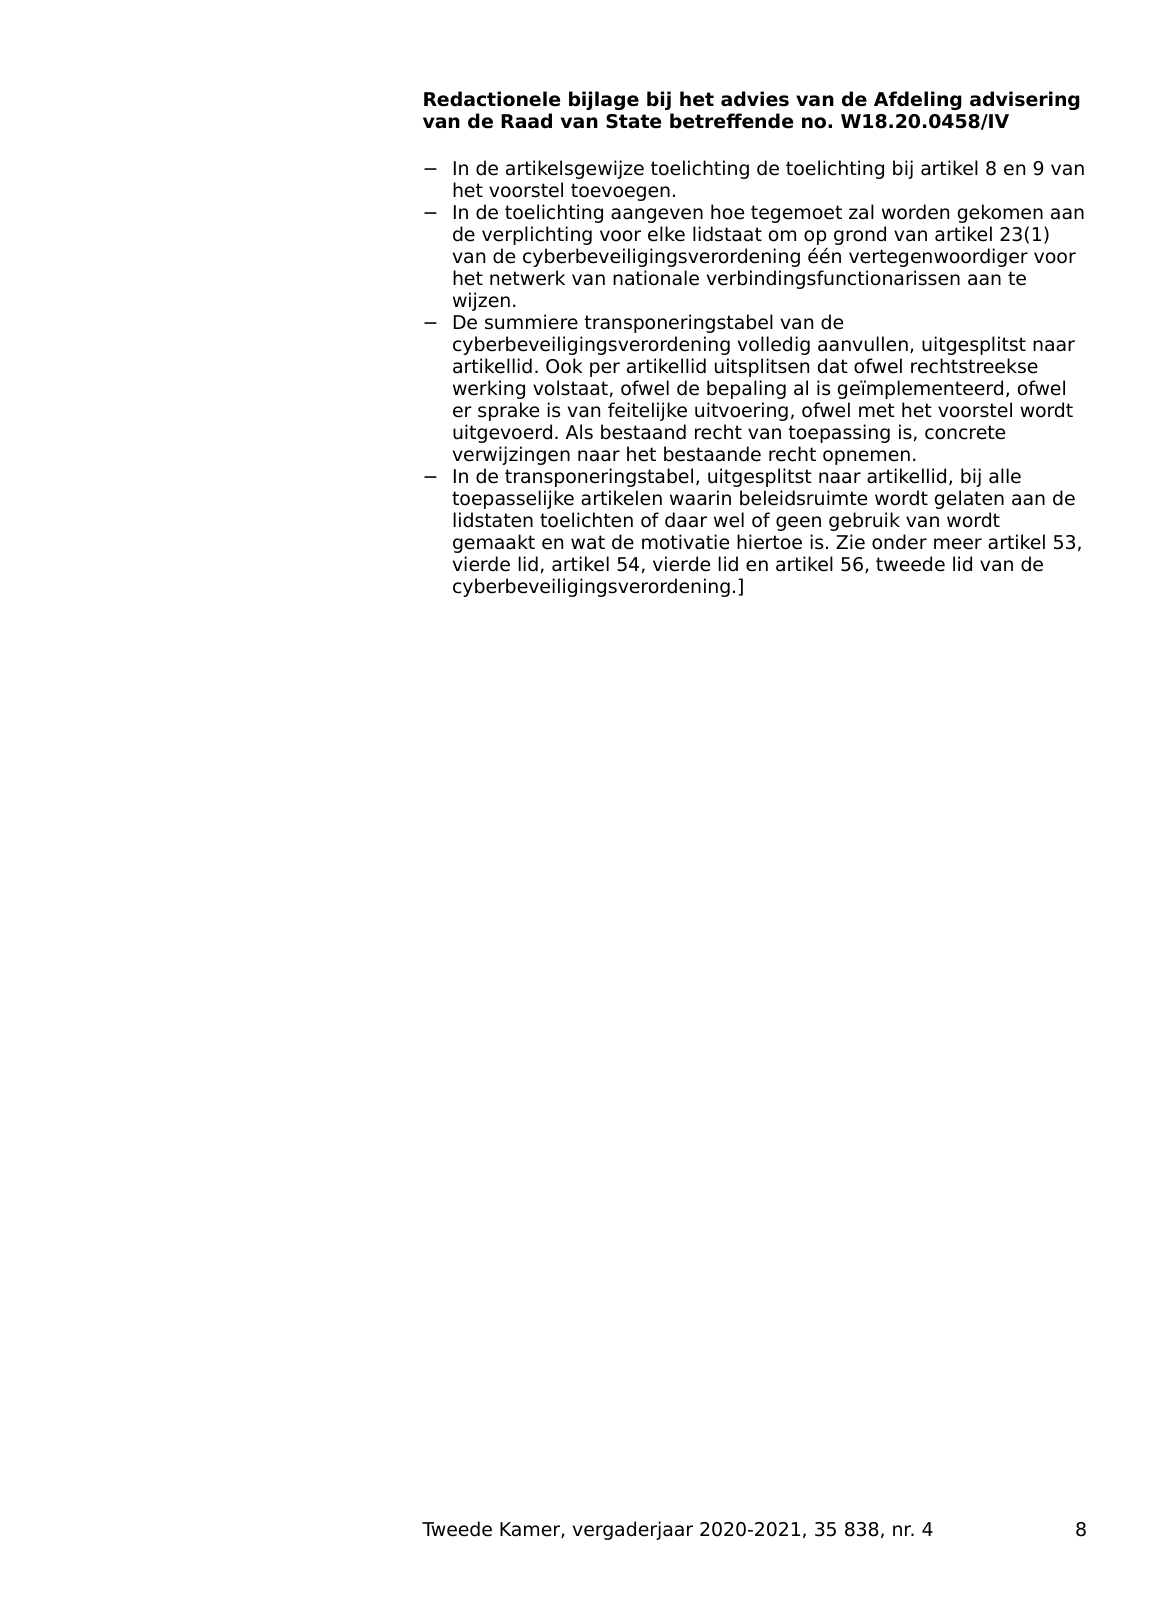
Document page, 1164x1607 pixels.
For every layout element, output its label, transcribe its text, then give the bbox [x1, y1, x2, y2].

text − De summiere transponeringstabel van de cyberbeveiligingsverordening volledig aanvullen, uitgesplitst naar artikellid. Ook per artikellid uitsplitsen dat ofwel rechtstreekse werking volstaat, ofwel de bepaling al is geïmplementeerd, ofwel er sprake is van feitelijke uitvoering, ofwel met het voorstel wordt uitgevoerd. Als bestaand recht van toepassing is, concrete verwijzingen naar het bestaande recht opnemen. [422, 312, 1087, 466]
subtitle Redactionele bijlage bij het advies van de Afdeling advisering van de Raad van State betreffende no. W18.20.0458/IV [77, 89, 1087, 133]
text − In de artikelsgewijze toelichting de toelichting bij artikel 8 en 9 van het voorstel toevoegen. [422, 158, 1087, 202]
text − In de toelichting aangeven hoe tegemoet zal worden gekomen aan de verplichting voor elke lidstaat om op grond van artikel 23(1) van de cyberbeveiligingsverordening één vertegenwoordiger voor het netwerk van nationale verbindingsfunctionarissen aan te wijzen. [422, 202, 1087, 312]
text − In de transponeringstabel, uitgesplitst naar artikellid, bij alle toepasselijke artikelen waarin beleidsruimte wordt gelaten aan de lidstaten toelichten of daar wel of geen gebruik van wordt gemaakt en wat de motivatie hiertoe is. Zie onder meer artikel 53, vierde lid, artikel 54, vierde lid en artikel 56, tweede lid van de cyberbeveiligingsverordening.] [422, 466, 1087, 598]
